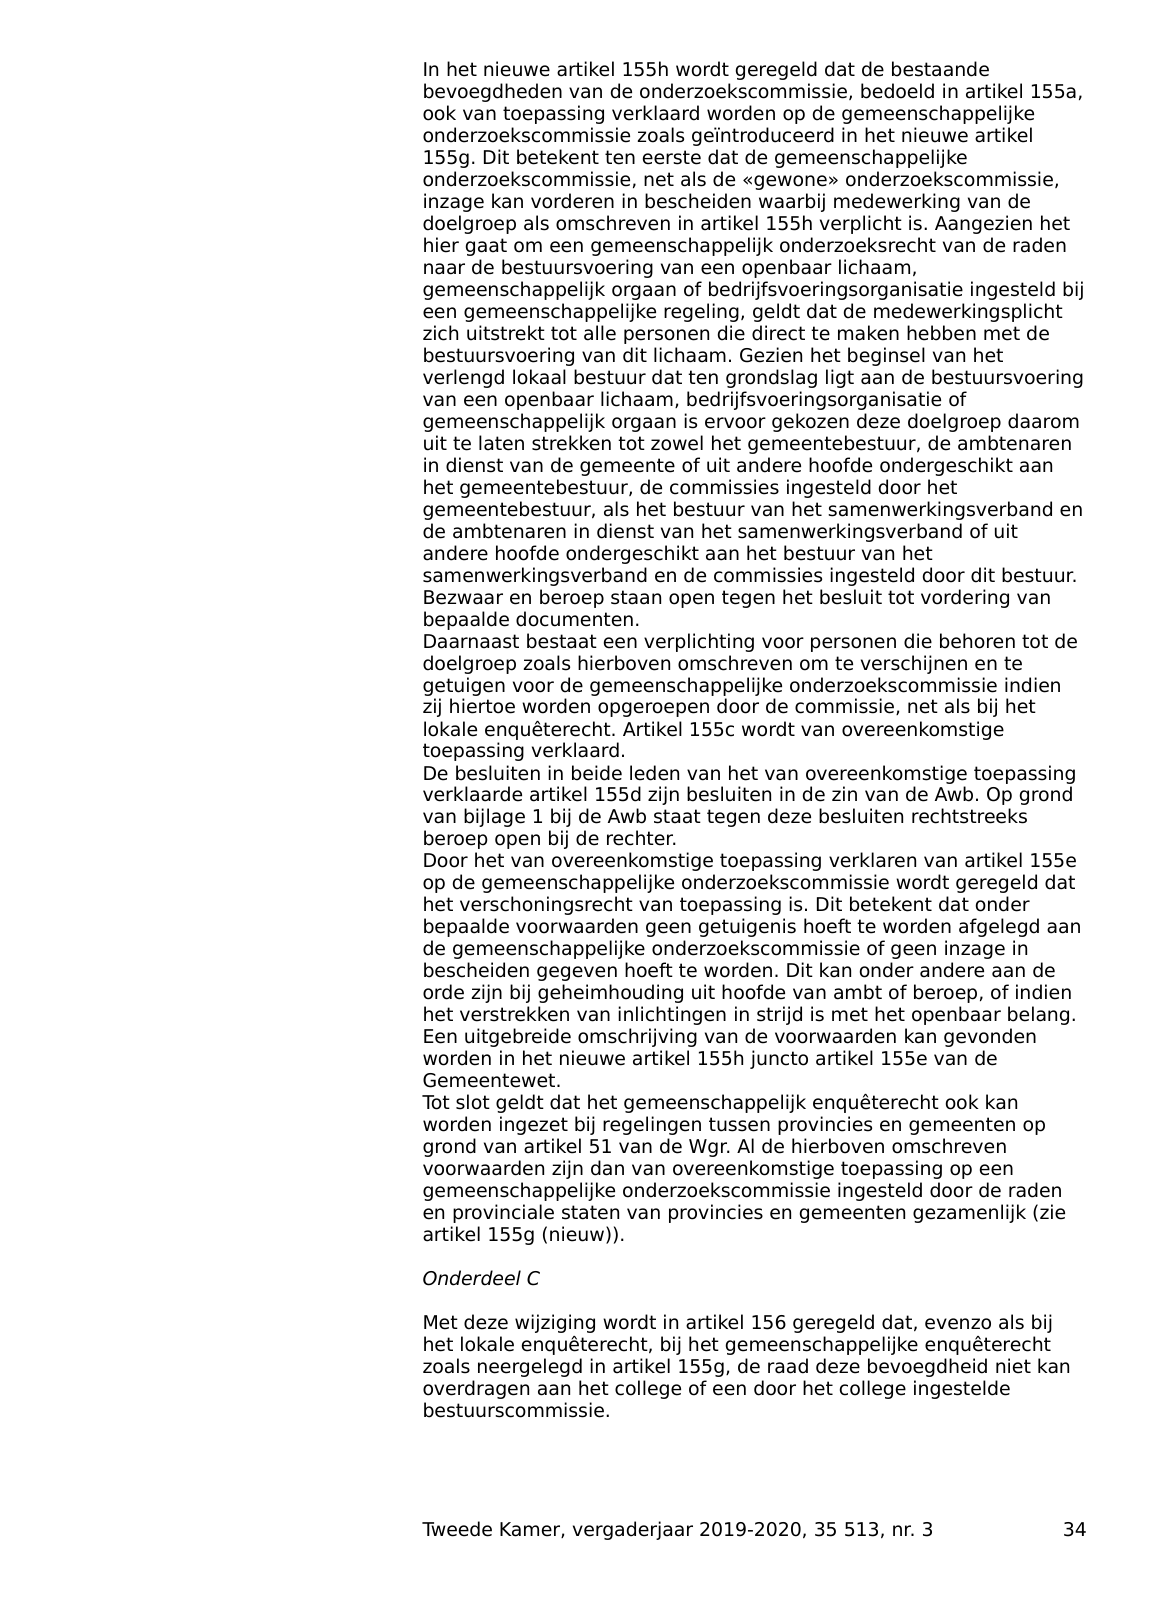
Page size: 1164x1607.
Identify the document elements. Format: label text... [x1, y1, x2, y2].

subtitle Onderdeel C [422, 1268, 1087, 1290]
text Daarnaast bestaat een verplichting voor personen die behoren tot de doelgroep zoals hierboven omschreven om te verschijnen en te getuigen voor de gemeenschappelijke onderzoekscommissie indien zij hiertoe worden opgeroepen door de commissie, net als bij het lokale enquêterecht. Artikel 155c wordt van overeenkomstige toepassing verklaard. [422, 631, 1087, 762]
text Tot slot geldt dat het gemeenschappelijk enquêterecht ook kan worden ingezet bij regelingen tussen provincies en gemeenten op grond van artikel 51 van de Wgr. Al de hierboven omschreven voorwaarden zijn dan van overeenkomstige toepassing op een gemeenschappelijke onderzoekscommissie ingesteld door de raden en provinciale staten van provincies en gemeenten gezamenlijk (zie artikel 155g (nieuw)). [422, 1092, 1087, 1246]
text Door het van overeenkomstige toepassing verklaren van artikel 155e op de gemeenschappelijke onderzoekscommissie wordt geregeld dat het verschoningsrecht van toepassing is. Dit betekent dat onder bepaalde voorwaarden geen getuigenis hoeft te worden afgelegd aan de gemeenschappelijke onderzoekscommissie of geen inzage in bescheiden gegeven hoeft te worden. Dit kan onder andere aan de orde zijn bij geheimhouding uit hoofde van ambt of beroep, of indien het verstrekken van inlichtingen in strijd is met het openbaar belang. Een uitgebreide omschrijving van de voorwaarden kan gevonden worden in het nieuwe artikel 155h juncto artikel 155e van de Gemeentewet. [422, 850, 1087, 1092]
text Met deze wijziging wordt in artikel 156 geregeld dat, evenzo als bij het lokale enquêterecht, bij het gemeenschappelijke enquêterecht zoals neergelegd in artikel 155g, de raad deze bevoegdheid niet kan overdragen aan het college of een door het college ingestelde bestuurscommissie. [422, 1312, 1087, 1422]
text De besluiten in beide leden van het van overeenkomstige toepassing verklaarde artikel 155d zijn besluiten in de zin van de Awb. Op grond van bijlage 1 bij de Awb staat tegen deze besluiten rechtstreeks beroep open bij de rechter. [422, 762, 1087, 850]
text In het nieuwe artikel 155h wordt geregeld dat de bestaande bevoegdheden van de onderzoekscommissie, bedoeld in artikel 155a, ook van toepassing verklaard worden op de gemeenschappelijke onderzoekscommissie zoals geïntroduceerd in het nieuwe artikel 155g. Dit betekent ten eerste dat de gemeenschappelijke onderzoekscommissie, net als de «gewone» onderzoekscommissie, inzage kan vorderen in bescheiden waarbij medewerking van de doelgroep als omschreven in artikel 155h verplicht is. Aangezien het hier gaat om een gemeenschappelijk onderzoeksrecht van de raden naar de bestuursvoering van een openbaar lichaam, gemeenschappelijk orgaan of bedrijfsvoeringsorganisatie ingesteld bij een gemeenschappelijke regeling, geldt dat de medewerkingsplicht zich uitstrekt tot alle personen die direct te maken hebben met de bestuursvoering van dit lichaam. Gezien het beginsel van het verlengd lokaal bestuur dat ten grondslag ligt aan de bestuursvoering van een openbaar lichaam, bedrijfsvoeringsorganisatie of gemeenschappelijk orgaan is ervoor gekozen deze doelgroep daarom uit te laten strekken tot zowel het gemeentebestuur, de ambtenaren in dienst van de gemeente of uit andere hoofde ondergeschikt aan het gemeentebestuur, de commissies ingesteld door het gemeentebestuur, als het bestuur van het samenwerkingsverband en de ambtenaren in dienst van het samenwerkingsverband of uit andere hoofde ondergeschikt aan het bestuur van het samenwerkingsverband en de commissies ingesteld door dit bestuur. Bezwaar en beroep staan open tegen het besluit tot vordering van bepaalde documenten. [422, 59, 1087, 631]
